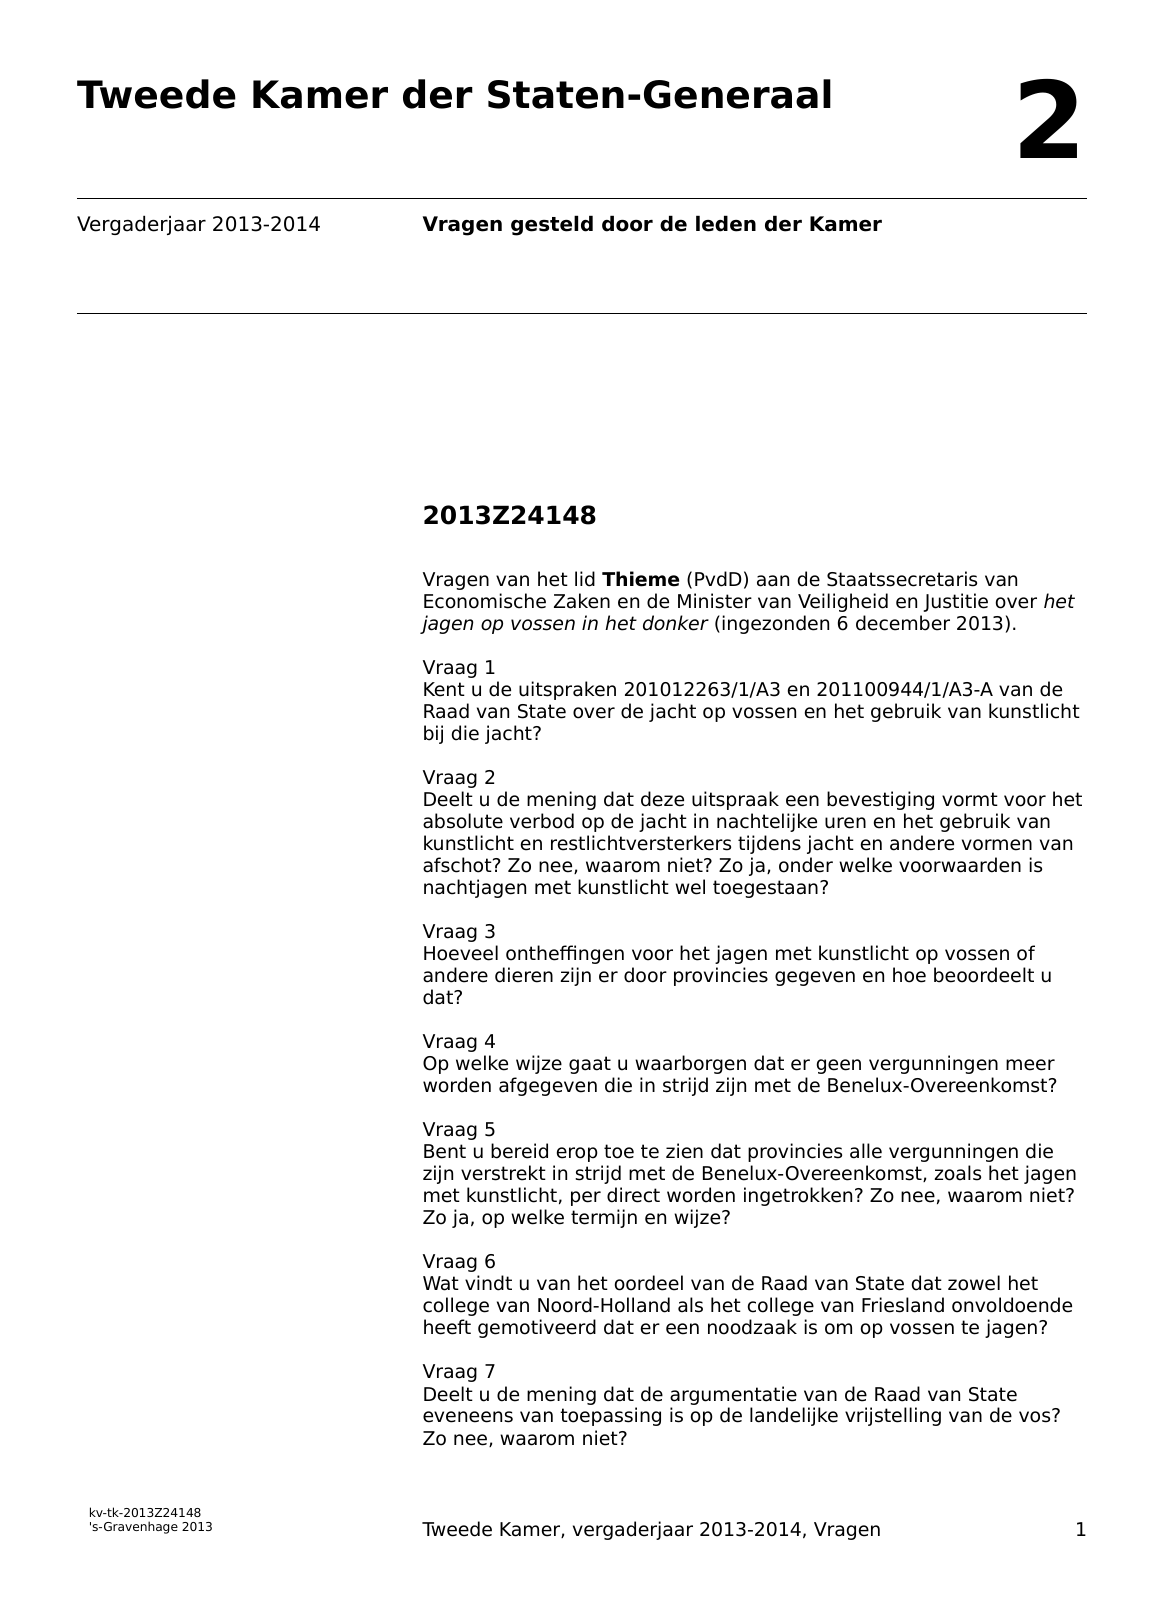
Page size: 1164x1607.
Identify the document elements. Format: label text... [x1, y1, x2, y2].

text Vraag 4 [422, 1031, 1087, 1053]
table_header Tweede Kamer der Staten-Generaal [77, 59, 886, 198]
text Vraag 6 [422, 1251, 1087, 1273]
text Vraag 7 [422, 1361, 1087, 1383]
text Deelt u de mening dat deze uitspraak een bevestiging vormt voor het absolute verbod op de jacht in nachtelijke uren en het gebruik van kunstlicht en restlichtversterkers tijdens jacht en andere vormen van afschot? Zo nee, waarom niet? Zo ja, onder welke voorwaarden is nachtjagen met kunstlicht wel toegestaan? [422, 789, 1087, 899]
text 's-Gravenhage 2013 [88, 1520, 323, 1534]
text Vraag 5 [422, 1119, 1087, 1141]
text kv-tk-2013Z24148 [88, 1506, 323, 1520]
text Bent u bereid erop toe te zien dat provincies alle vergunningen die zijn verstrekt in strijd met de Benelux-Overeenkomst, zoals het jagen met kunstlicht, per direct worden ingetrokken? Zo nee, waarom niet? Zo ja, op welke termijn en wijze? [422, 1141, 1087, 1229]
text Vragen van het lid Thieme (PvdD) aan de Staatssecretaris van Economische Zaken en de Minister van Veiligheid en Justitie over het jagen op vossen in het donker (ingezonden 6 december 2013). [422, 569, 1087, 635]
table_cell Vragen gesteld door de leden der Kamer [422, 199, 1087, 313]
text Kent u de uitspraken 201012263/1/A3 en 201100944/1/A3-A van de Raad van State over de jacht op vossen en het gebruik van kunstlicht bij die jacht? [422, 679, 1087, 745]
text Vraag 2 [422, 767, 1087, 789]
text 2013Z24148 [422, 501, 1087, 531]
table_cell Vergaderjaar 2013-2014 [77, 199, 422, 313]
text Hoeveel ontheffingen voor het jagen met kunstlicht op vossen of andere dieren zijn er door provincies gegeven en hoe beoordeelt u dat? [422, 943, 1087, 1009]
text Op welke wijze gaat u waarborgen dat er geen vergunningen meer worden afgegeven die in strijd zijn met de Benelux-Overeenkomst? [422, 1053, 1087, 1097]
text Vraag 3 [422, 921, 1087, 943]
table_header 2 [886, 59, 1087, 198]
text Wat vindt u van het oordeel van de Raad van State dat zowel het college van Noord-Holland als het college van Friesland onvoldoende heeft gemotiveerd dat er een noodzaak is om op vossen te jagen? [422, 1273, 1087, 1339]
text Deelt u de mening dat de argumentatie van de Raad van State eveneens van toepassing is op de landelijke vrijstelling van de vos? Zo nee, waarom niet? [422, 1383, 1087, 1449]
text Vraag 1 [422, 657, 1087, 679]
